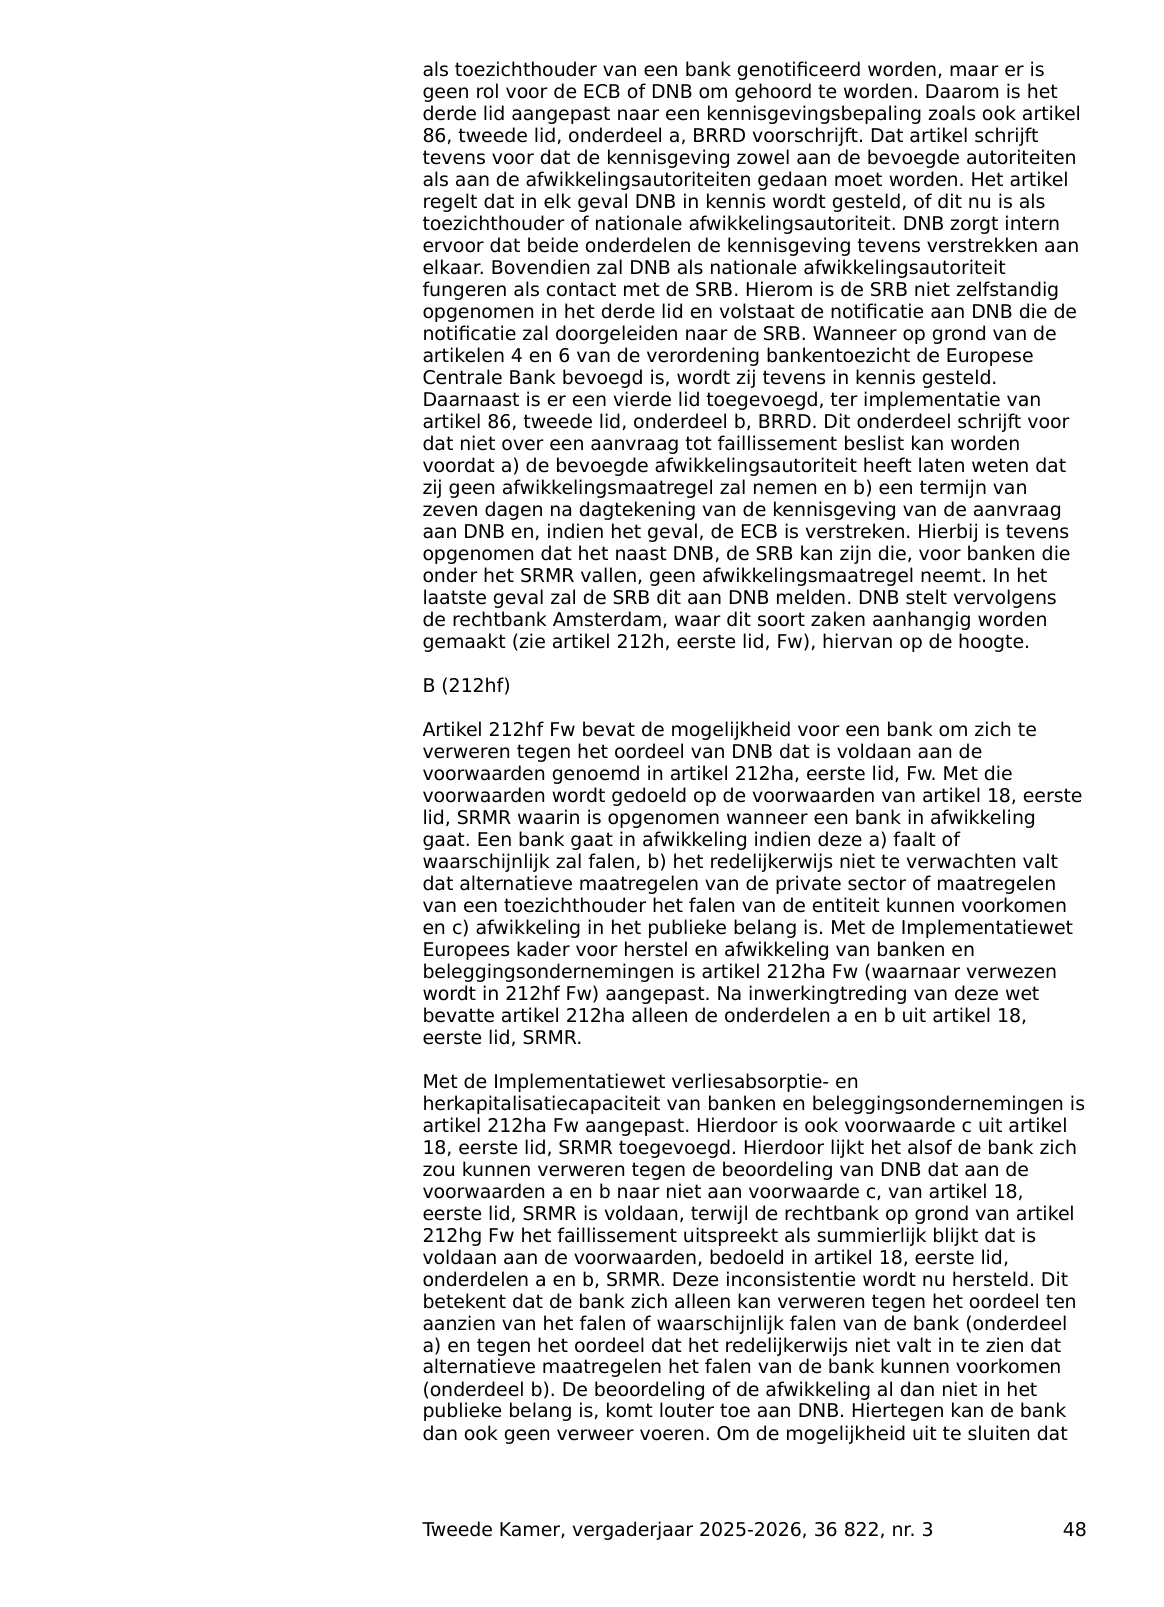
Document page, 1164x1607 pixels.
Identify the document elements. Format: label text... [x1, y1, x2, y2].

text Artikel 212hf Fw bevat de mogelijkheid voor een bank om zich te verweren tegen het oordeel van DNB dat is voldaan aan de voorwaarden genoemd in artikel 212ha, eerste lid, Fw. Met die voorwaarden wordt gedoeld op de voorwaarden van artikel 18, eerste lid, SRMR waarin is opgenomen wanneer een bank in afwikkeling gaat. Een bank gaat in afwikkeling indien deze a) faalt of waarschijnlijk zal falen, b) het redelijkerwijs niet te verwachten valt dat alternatieve maatregelen van de private sector of maatregelen van een toezichthouder het falen van de entiteit kunnen voorkomen en c) afwikkeling in het publieke belang is. Met de Implementatiewet Europees kader voor herstel en afwikkeling van banken en beleggingsondernemingen is artikel 212ha Fw (waarnaar verwezen wordt in 212hf Fw) aangepast. Na inwerkingtreding van deze wet bevatte artikel 212ha alleen de onderdelen a en b uit artikel 18, eerste lid, SRMR. [422, 719, 1087, 1048]
text als toezichthouder van een bank genotificeerd worden, maar er is geen rol voor de ECB of DNB om gehoord te worden. Daarom is het derde lid aangepast naar een kennisgevingsbepaling zoals ook artikel 86, tweede lid, onderdeel a, BRRD voorschrijft. Dat artikel schrijft tevens voor dat de kennisgeving zowel aan de bevoegde autoriteiten als aan de afwikkelingsautoriteiten gedaan moet worden. Het artikel regelt dat in elk geval DNB in kennis wordt gesteld, of dit nu is als toezichthouder of nationale afwikkelingsautoriteit. DNB zorgt intern ervoor dat beide onderdelen de kennisgeving tevens verstrekken aan elkaar. Bovendien zal DNB als nationale afwikkelingsautoriteit fungeren als contact met de SRB. Hierom is de SRB niet zelfstandig opgenomen in het derde lid en volstaat de notificatie aan DNB die de notificatie zal doorgeleiden naar de SRB. Wanneer op grond van de artikelen 4 en 6 van de verordening bankentoezicht de Europese Centrale Bank bevoegd is, wordt zij tevens in kennis gesteld. Daarnaast is er een vierde lid toegevoegd, ter implementatie van artikel 86, tweede lid, onderdeel b, BRRD. Dit onderdeel schrijft voor dat niet over een aanvraag tot faillissement beslist kan worden voordat a) de bevoegde afwikkelingsautoriteit heeft laten weten dat zij geen afwikkelingsmaatregel zal nemen en b) een termijn van zeven dagen na dagtekening van de kennisgeving van de aanvraag aan DNB en, indien het geval, de ECB is verstreken. Hierbij is tevens opgenomen dat het naast DNB, de SRB kan zijn die, voor banken die onder het SRMR vallen, geen afwikkelingsmaatregel neemt. In het laatste geval zal de SRB dit aan DNB melden. DNB stelt vervolgens de rechtbank Amsterdam, waar dit soort zaken aanhangig worden gemaakt (zie artikel 212h, eerste lid, Fw), hiervan op de hoogte. [422, 59, 1087, 652]
text Met de Implementatiewet verliesabsorptie- en herkapitalisatiecapaciteit van banken en beleggingsondernemingen is artikel 212ha Fw aangepast. Hierdoor is ook voorwaarde c uit artikel 18, eerste lid, SRMR toegevoegd. Hierdoor lijkt het alsof de bank zich zou kunnen verweren tegen de beoordeling van DNB dat aan de voorwaarden a en b naar niet aan voorwaarde c, van artikel 18, eerste lid, SRMR is voldaan, terwijl de rechtbank op grond van artikel 212hg Fw het faillissement uitspreekt als summierlijk blijkt dat is voldaan aan de voorwaarden, bedoeld in artikel 18, eerste lid, onderdelen a en b, SRMR. Deze inconsistentie wordt nu hersteld. Dit betekent dat de bank zich alleen kan verweren tegen het oordeel ten aanzien van het falen of waarschijnlijk falen van de bank (onderdeel a) en tegen het oordeel dat het redelijkerwijs niet valt in te zien dat alternatieve maatregelen het falen van de bank kunnen voorkomen (onderdeel b). De beoordeling of de afwikkeling al dan niet in het publieke belang is, komt louter toe aan DNB. Hiertegen kan de bank dan ook geen verweer voeren. Om de mogelijkheid uit te sluiten dat [422, 1071, 1087, 1444]
subtitle B (212hf) [422, 675, 1087, 697]
